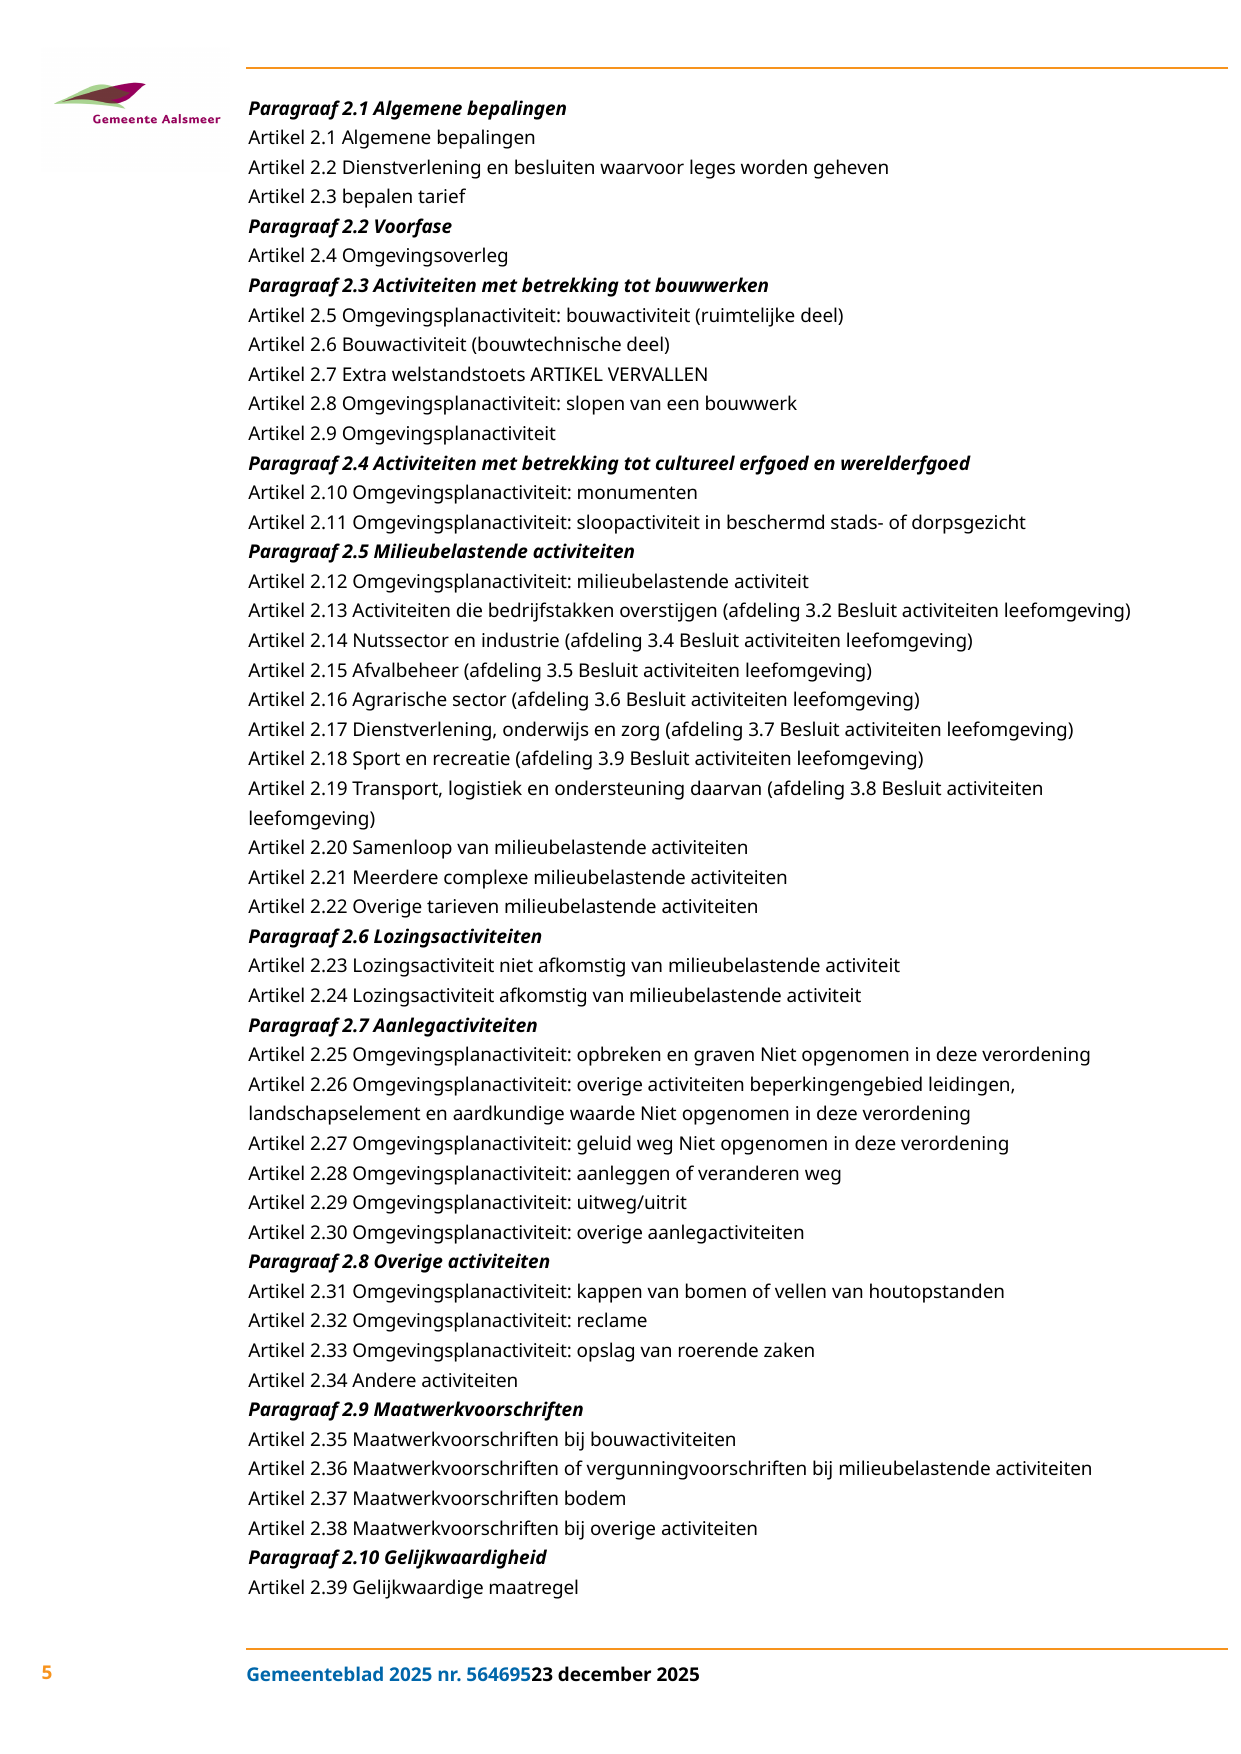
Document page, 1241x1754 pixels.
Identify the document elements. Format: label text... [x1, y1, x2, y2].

text Paragraaf 2.2 Voorfase [248, 213, 1152, 239]
text Paragraaf 2.5 Milieubelastende activiteiten [248, 538, 1152, 564]
text Artikel 2.25 Omgevingsplanactiviteit: opbreken en graven Niet opgenomen in deze verordening [248, 1041, 1152, 1067]
text Artikel 2.12 Omgevingsplanactiviteit: milieubelastende activiteit [248, 568, 1152, 594]
text Artikel 2.35 Maatwerkvoorschriften bij bouwactiviteiten [248, 1426, 1152, 1452]
text Artikel 2.29 Omgevingsplanactiviteit: uitweg/uitrit [248, 1189, 1152, 1215]
text Artikel 2.33 Omgevingsplanactiviteit: opslag van roerende zaken [248, 1337, 1152, 1363]
text Artikel 2.23 Lozingsactiviteit niet afkomstig van milieubelastende activiteit [248, 953, 1152, 978]
text Artikel 2.4 Omgevingsoverleg [248, 243, 1152, 268]
text Artikel 2.30 Omgevingsplanactiviteit: overige aanlegactiviteiten [248, 1219, 1152, 1245]
text Artikel 2.11 Omgevingsplanactiviteit: sloopactiviteit in beschermd stads- of dorpsgezicht [248, 509, 1152, 535]
text Artikel 2.8 Omgevingsplanactiviteit: slopen van een bouwwerk [248, 391, 1152, 416]
text Artikel 2.34 Andere activiteiten [248, 1367, 1152, 1393]
text Artikel 2.32 Omgevingsplanactiviteit: reclame [248, 1308, 1152, 1333]
text Artikel 2.5 Omgevingsplanactiviteit: bouwactiviteit (ruimtelijke deel) [248, 302, 1152, 328]
text Paragraaf 2.6 Lozingsactiviteiten [248, 923, 1152, 949]
text Artikel 2.17 Dienstverlening, onderwijs en zorg (afdeling 3.7 Besluit activiteiten leefomgeving) [248, 716, 1152, 742]
text Artikel 2.16 Agrarische sector (afdeling 3.6 Besluit activiteiten leefomgeving) [248, 686, 1152, 712]
text Artikel 2.24 Lozingsactiviteit afkomstig van milieubelastende activiteit [248, 982, 1152, 1008]
text Artikel 2.37 Maatwerkvoorschriften bodem [248, 1485, 1152, 1511]
text Artikel 2.22 Overige tarieven milieubelastende activiteiten [248, 893, 1152, 919]
text Paragraaf 2.10 Gelijkwaardigheid [248, 1544, 1152, 1570]
text Artikel 2.10 Omgevingsplanactiviteit: monumenten [248, 479, 1152, 505]
text Paragraaf 2.8 Overige activiteiten [248, 1248, 1152, 1274]
text Paragraaf 2.7 Aanlegactiviteiten [248, 1012, 1152, 1038]
text Artikel 2.14 Nutssector en industrie (afdeling 3.4 Besluit activiteiten leefomgeving) [248, 627, 1152, 653]
text Paragraaf 2.4 Activiteiten met betrekking tot cultureel erfgoed en werelderfgoed [248, 450, 1152, 476]
text Artikel 2.19 Transport, logistiek en ondersteuning daarvan (afdeling 3.8 Besluit activiteiten leefomgeving) [248, 775, 1152, 831]
text Artikel 2.9 Omgevingsplanactiviteit [248, 420, 1152, 446]
text Artikel 2.21 Meerdere complexe milieubelastende activiteiten [248, 864, 1152, 890]
picture [41, 47, 231, 172]
text Artikel 2.28 Omgevingsplanactiviteit: aanleggen of veranderen weg [248, 1160, 1152, 1186]
text Artikel 2.7 Extra welstandstoets ARTIKEL VERVALLEN [248, 361, 1152, 387]
text Artikel 2.3 bepalen tarief [248, 183, 1152, 209]
text Artikel 2.31 Omgevingsplanactiviteit: kappen van bomen of vellen van houtopstanden [248, 1278, 1152, 1304]
text Artikel 2.39 Gelijkwaardige maatregel [248, 1574, 1152, 1600]
text Artikel 2.36 Maatwerkvoorschriften of vergunningvoorschriften bij milieubelastende activiteiten [248, 1456, 1152, 1481]
text Paragraaf 2.1 Algemene bepalingen [248, 95, 1152, 121]
text Artikel 2.18 Sport en recreatie (afdeling 3.9 Besluit activiteiten leefomgeving) [248, 746, 1152, 771]
text Artikel 2.2 Dienstverlening en besluiten waarvoor leges worden geheven [248, 154, 1152, 180]
text Artikel 2.27 Omgevingsplanactiviteit: geluid weg Niet opgenomen in deze verordening [248, 1130, 1152, 1156]
text Artikel 2.26 Omgevingsplanactiviteit: overige activiteiten beperkingengebied leidingen, landschapselement en aardkundige waarde Niet opgenomen in deze verordening [248, 1071, 1152, 1126]
text Paragraaf 2.9 Maatwerkvoorschriften [248, 1396, 1152, 1422]
text Artikel 2.20 Samenloop van milieubelastende activiteiten [248, 834, 1152, 860]
text Artikel 2.38 Maatwerkvoorschriften bij overige activiteiten [248, 1515, 1152, 1541]
text Artikel 2.1 Algemene bepalingen [248, 124, 1152, 150]
text Paragraaf 2.3 Activiteiten met betrekking tot bouwwerken [248, 272, 1152, 298]
text Artikel 2.13 Activiteiten die bedrijfstakken overstijgen (afdeling 3.2 Besluit activiteiten leefomgeving) [248, 598, 1152, 623]
text Artikel 2.15 Afvalbeheer (afdeling 3.5 Besluit activiteiten leefomgeving) [248, 657, 1152, 683]
text Artikel 2.6 Bouwactiviteit (bouwtechnische deel) [248, 331, 1152, 357]
